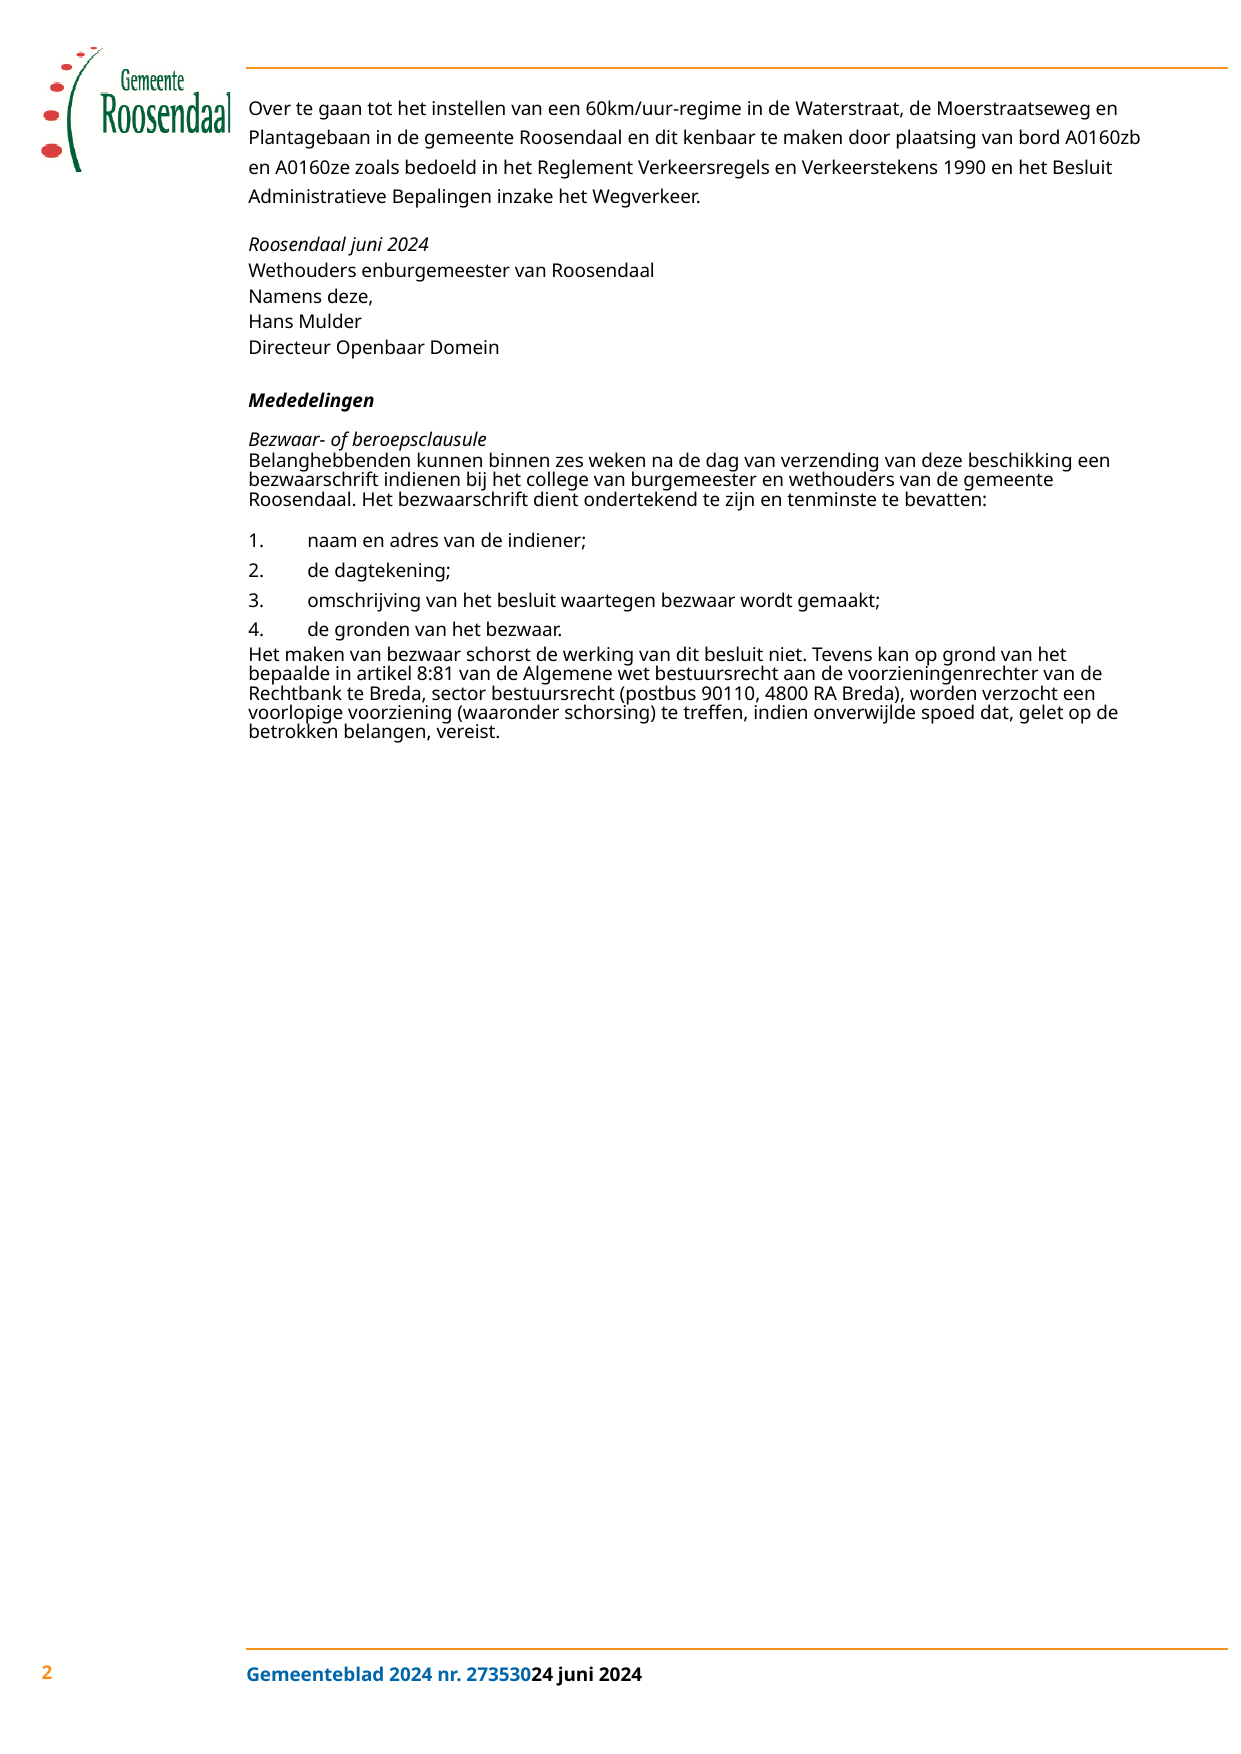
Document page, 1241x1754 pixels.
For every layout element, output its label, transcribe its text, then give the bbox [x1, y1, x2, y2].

text Het maken van bezwaar schorst de werking van dit besluit niet. Tevens kan op grond van het bepaalde in artikel 8:81 van de Algemene wet bestuursrecht aan de voorzieningenrechter van de Rechtbank te Breda, sector bestuursrecht (postbus 90110, 4800 RA Breda), worden verzocht een voorlopige voorziening (waaronder schorsing) te treffen, indien onverwijlde spoed dat, gelet op de betrokken belangen, vereist. [248, 646, 1152, 742]
list omschrijving van het besluit waartegen bezwaar wordt gemaakt; [248, 587, 1152, 613]
text Hans Mulder [248, 308, 1152, 334]
text Roosendaal juni 2024 [248, 231, 1152, 257]
picture [41, 47, 231, 172]
text Mededelingen [248, 387, 1152, 413]
text Over te gaan tot het instellen van een 60km/uur-regime in de Waterstraat, de Moerstraatseweg en Plantagebaan in de gemeente Roosendaal en dit kenbaar te maken door plaatsing van bord A0160zb en A0160ze zoals bedoeld in het Reglement Verkeersregels en Verkeerstekens 1990 en het Besluit Administratieve Bepalingen inzake het Wegverkeer. [248, 95, 1152, 209]
list de gronden van het bezwaar. [248, 616, 1152, 642]
text Bezwaar- of beroepsclausule [248, 426, 1152, 452]
text Directeur Openbaar Domein [248, 334, 1152, 360]
list naam en adres van de indiener; [248, 528, 1152, 553]
text Namens deze, [248, 283, 1152, 308]
text Belanghebbenden kunnen binnen zes weken na de dag van verzending van deze beschikking een bezwaarschrift indienen bij het college van burgemeester en wethouders van de gemeente Roosendaal. Het bezwaarschrift dient ondertekend te zijn en tenminste te bevatten: [248, 452, 1152, 510]
list de dagtekening; [248, 557, 1152, 583]
text Wethouders enburgemeester van Roosendaal [248, 257, 1152, 283]
